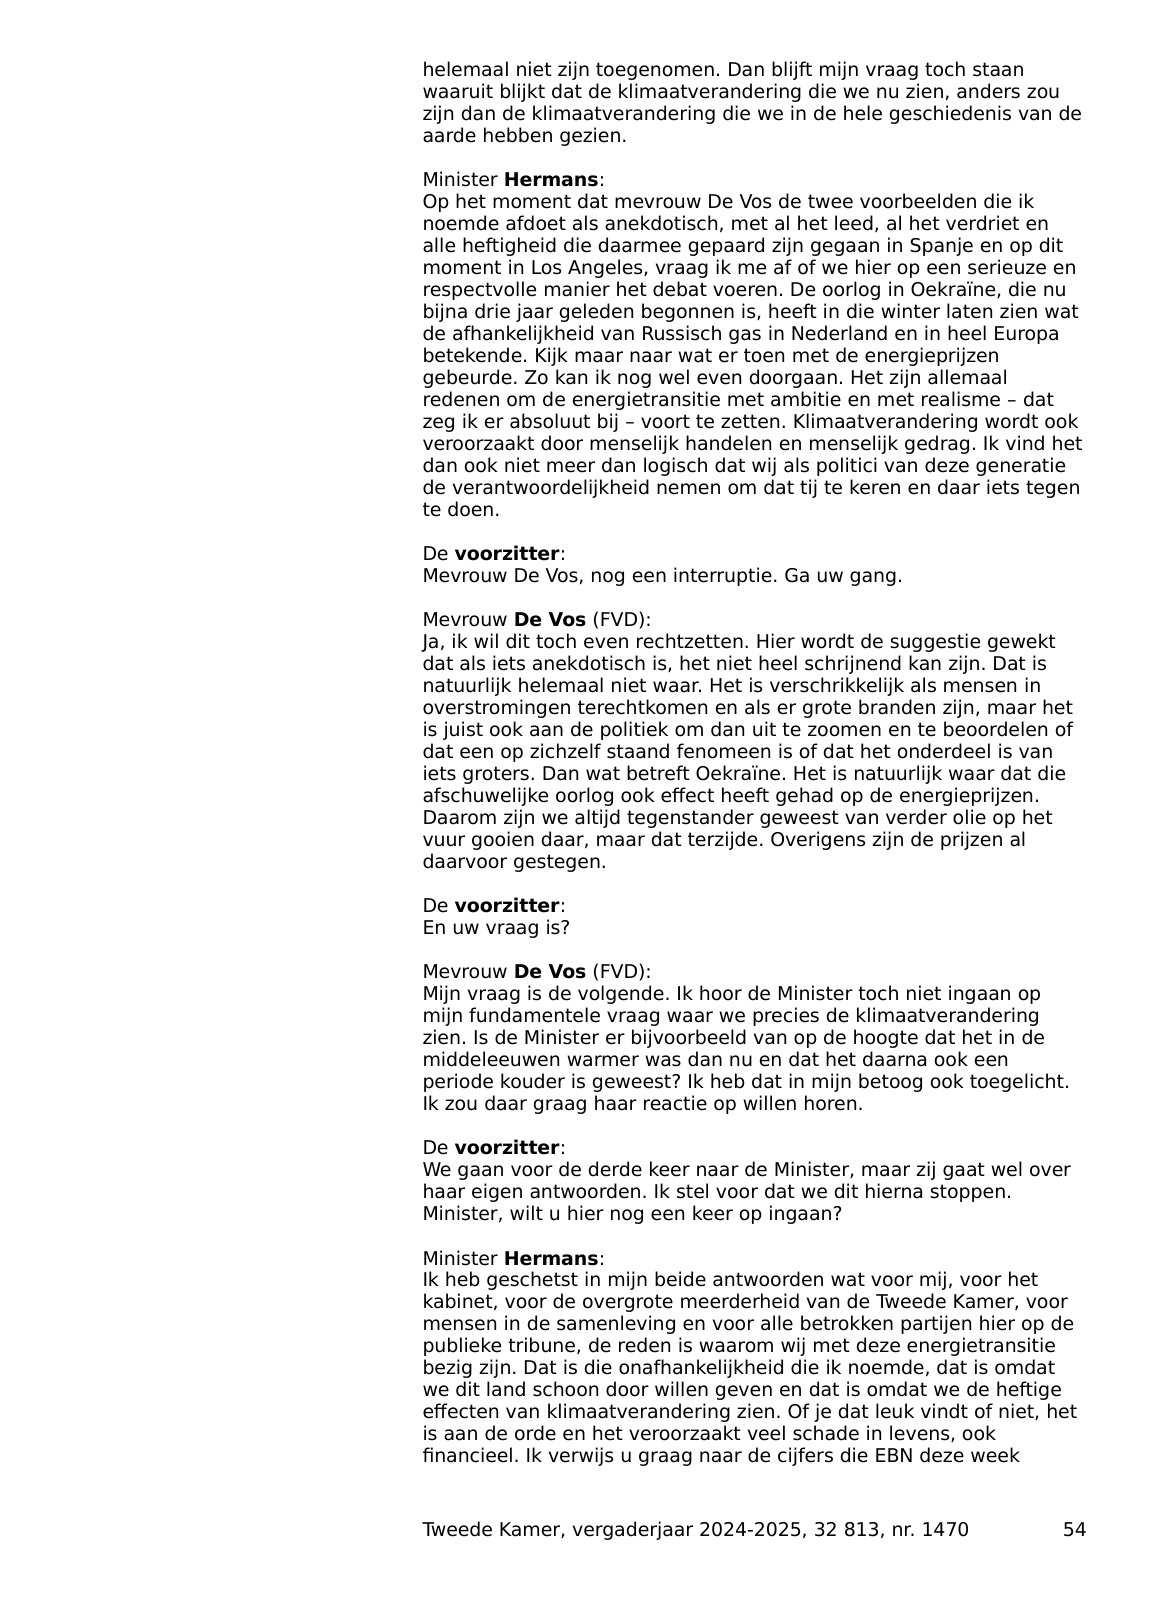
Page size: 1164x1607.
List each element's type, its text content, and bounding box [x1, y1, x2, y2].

text De voorzitter: [422, 895, 1087, 917]
text Ja, ik wil dit toch even rechtzetten. Hier wordt de suggestie gewekt dat als iets anekdotisch is, het niet heel schrijnend kan zijn. Dat is natuurlijk helemaal niet waar. Het is verschrikkelijk als mensen in overstromingen terechtkomen en als er grote branden zijn, maar het is juist ook aan de politiek om dan uit te zoomen en te beoordelen of dat een op zichzelf staand fenomeen is of dat het onderdeel is van iets groters. Dan wat betreft Oekraïne. Het is natuurlijk waar dat die afschuwelijke oorlog ook effect heeft gehad op de energieprijzen. Daarom zijn we altijd tegenstander geweest van verder olie op het vuur gooien daar, maar dat terzijde. Overigens zijn de prijzen al daarvoor gestegen. [422, 631, 1087, 873]
text Ik heb geschetst in mijn beide antwoorden wat voor mij, voor het kabinet, voor de overgrote meerderheid van de Tweede Kamer, voor mensen in de samenleving en voor alle betrokken partijen hier op de publieke tribune, de reden is waarom wij met deze energietransitie bezig zijn. Dat is die onafhankelijkheid die ik noemde, dat is omdat we dit land schoon door willen geven en dat is omdat we de heftige effecten van klimaatverandering zien. Of je dat leuk vindt of niet, het is aan de orde en het veroorzaakt veel schade in levens, ook financieel. Ik verwijs u graag naar de cijfers die EBN deze week [422, 1269, 1087, 1467]
text We gaan voor de derde keer naar de Minister, maar zij gaat wel over haar eigen antwoorden. Ik stel voor dat we dit hierna stoppen. Minister, wilt u hier nog een keer op ingaan? [422, 1159, 1087, 1225]
text De voorzitter: [422, 543, 1087, 565]
text helemaal niet zijn toegenomen. Dan blijft mijn vraag toch staan waaruit blijkt dat de klimaatverandering die we nu zien, anders zou zijn dan de klimaatverandering die we in de hele geschiedenis van de aarde hebben gezien. [422, 59, 1087, 147]
text De voorzitter: [422, 1137, 1087, 1159]
text Minister Hermans: [422, 169, 1087, 191]
text Mevrouw De Vos (FVD): [422, 609, 1087, 631]
text Mijn vraag is de volgende. Ik hoor de Minister toch niet ingaan op mijn fundamentele vraag waar we precies de klimaatverandering zien. Is de Minister er bijvoorbeeld van op de hoogte dat het in de middeleeuwen warmer was dan nu en dat het daarna ook een periode kouder is geweest? Ik heb dat in mijn betoog ook toegelicht. Ik zou daar graag haar reactie op willen horen. [422, 983, 1087, 1115]
text Mevrouw De Vos (FVD): [422, 961, 1087, 983]
text Minister Hermans: [422, 1247, 1087, 1269]
text Mevrouw De Vos, nog een interruptie. Ga uw gang. [422, 565, 1087, 587]
text Op het moment dat mevrouw De Vos de twee voorbeelden die ik noemde afdoet als anekdotisch, met al het leed, al het verdriet en alle heftigheid die daarmee gepaard zijn gegaan in Spanje en op dit moment in Los Angeles, vraag ik me af of we hier op een serieuze en respectvolle manier het debat voeren. De oorlog in Oekraïne, die nu bijna drie jaar geleden begonnen is, heeft in die winter laten zien wat de afhankelijkheid van Russisch gas in Nederland en in heel Europa betekende. Kijk maar naar wat er toen met de energieprijzen gebeurde. Zo kan ik nog wel even doorgaan. Het zijn allemaal redenen om de energietransitie met ambitie en met realisme – dat zeg ik er absoluut bij – voort te zetten. Klimaatverandering wordt ook veroorzaakt door menselijk handelen en menselijk gedrag. Ik vind het dan ook niet meer dan logisch dat wij als politici van deze generatie de verantwoordelijkheid nemen om dat tij te keren en daar iets tegen te doen. [422, 191, 1087, 521]
text En uw vraag is? [422, 917, 1087, 939]
